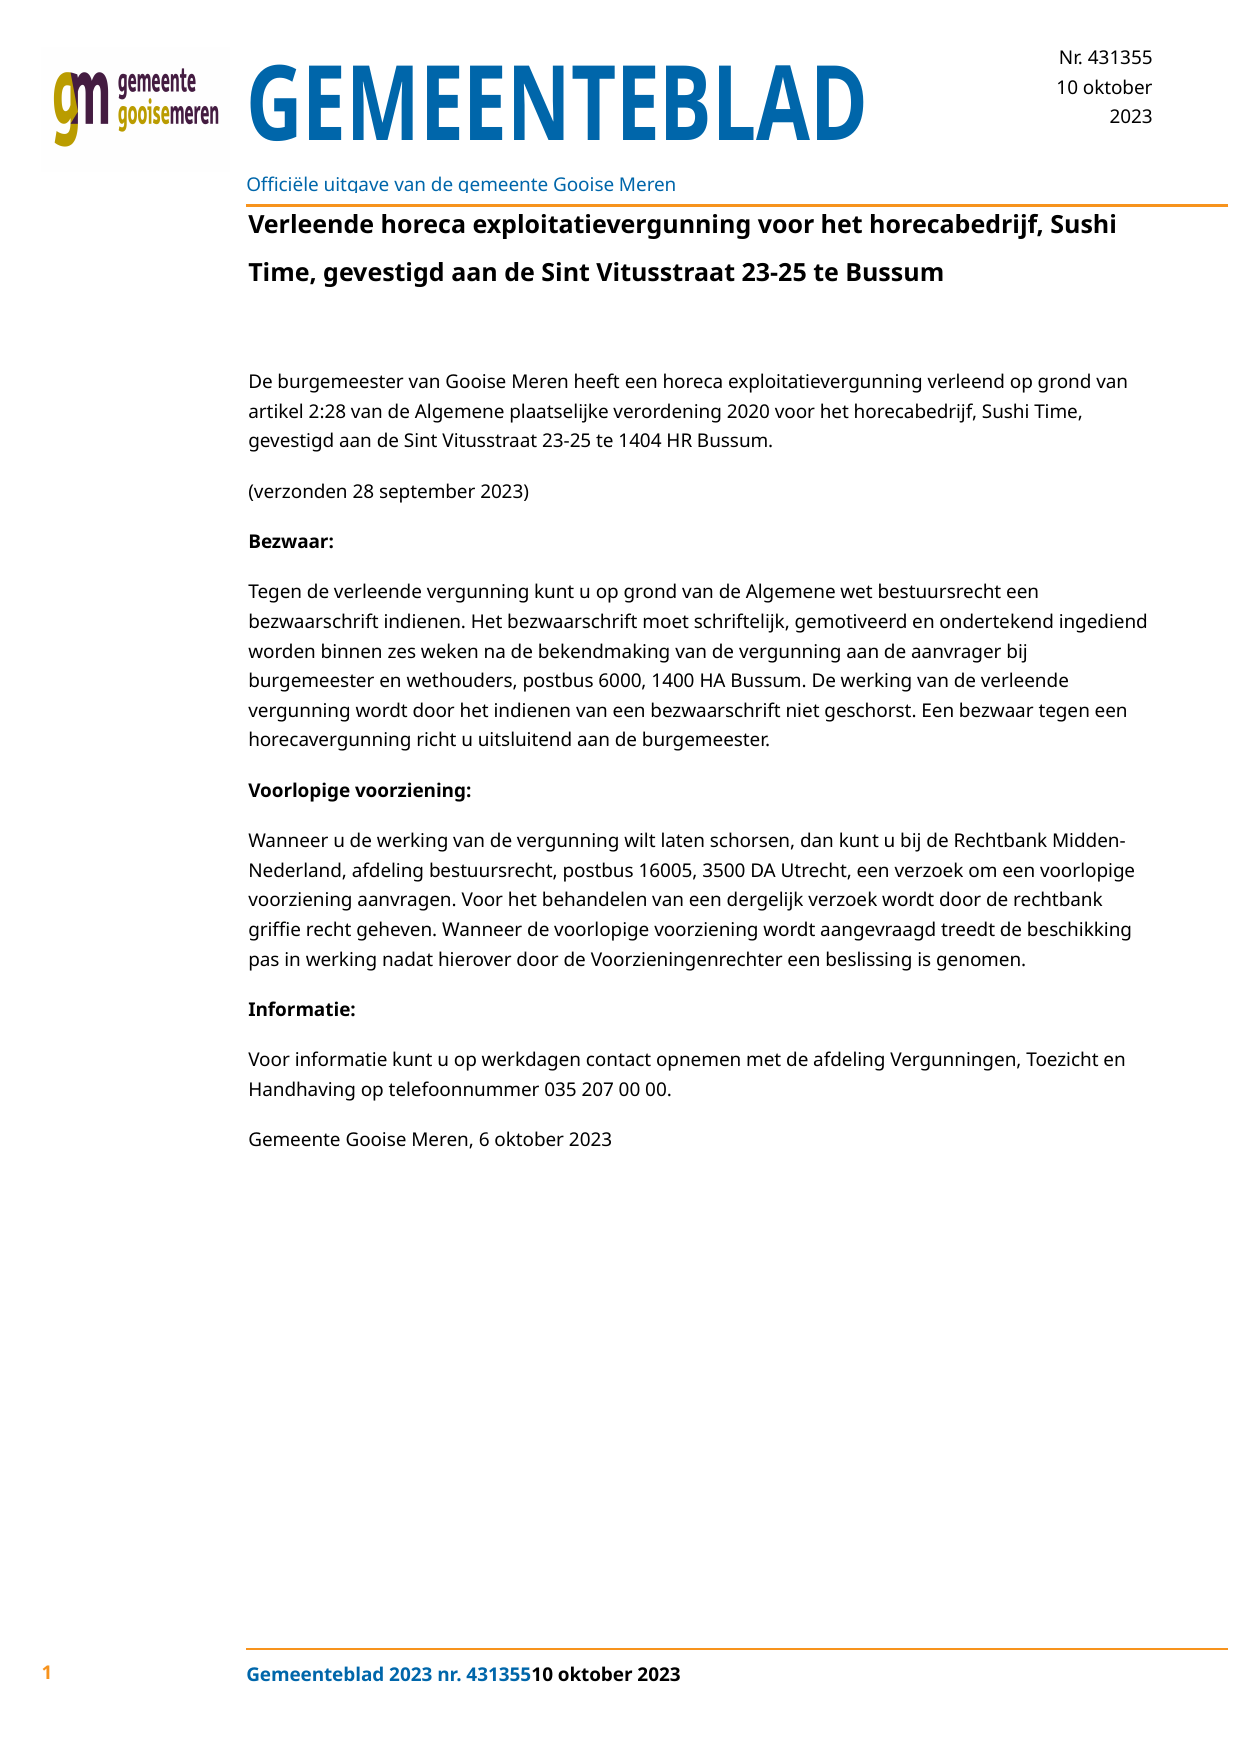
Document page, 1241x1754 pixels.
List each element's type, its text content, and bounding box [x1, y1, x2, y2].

text Voorlopige voorziening: [248, 777, 1152, 803]
text Wanneer u de werking van de vergunning wilt laten schorsen, dan kunt u bij de Rechtbank Midden-Nederland, afdeling bestuursrecht, postbus 16005, 3500 DA Utrecht, een verzoek om een voorlopige voorziening aanvragen. Voor het behandelen van een dergelijk verzoek wordt door de rechtbank griffie recht geheven. Wanneer de voorlopige voorziening wordt aangevraagd treedt de beschikking pas in werking nadat hierover door de Voorzieningenrechter een beslissing is genomen. [248, 827, 1152, 972]
text Informatie: [248, 996, 1152, 1022]
text Gemeente Gooise Meren, 6 oktober 2023 [248, 1127, 1152, 1152]
text (verzonden 28 september 2023) [248, 478, 1152, 504]
text Tegen de verleende vergunning kunt u op grond van de Algemene wet bestuursrecht een bezwaarschrift indienen. Het bezwaarschrift moet schriftelijk, gemotiveerd en ondertekend ingediend worden binnen zes weken na de bekendmaking van de vergunning aan de aanvrager bij burgemeester en wethouders, postbus 6000, 1400 HA Bussum. De werking van de verleende vergunning wordt door het indienen van een bezwaarschrift niet geschorst. Een bezwaar tegen een horecavergunning richt u uitsluitend aan de burgemeester. [248, 579, 1152, 752]
picture [41, 47, 231, 172]
text De burgemeester van Gooise Meren heeft een horeca exploitatievergunning verleend op grond van artikel 2:28 van de Algemene plaatselijke verordening 2020 voor het horecabedrijf, Sushi Time, gevestigd aan de Sint Vitusstraat 23-25 te 1404 HR Bussum. [248, 368, 1152, 453]
text Bezwaar: [248, 528, 1152, 554]
text Verleende horeca exploitatievergunning voor het horecabedrijf, Sushi Time, gevestigd aan de Sint Vitusstraat 23-25 te Bussum [248, 207, 1152, 288]
text Voor informatie kunt u op werkdagen contact opnemen met de afdeling Vergunningen, Toezicht en Handhaving op telefoonnummer 035 207 00 00. [248, 1047, 1152, 1102]
